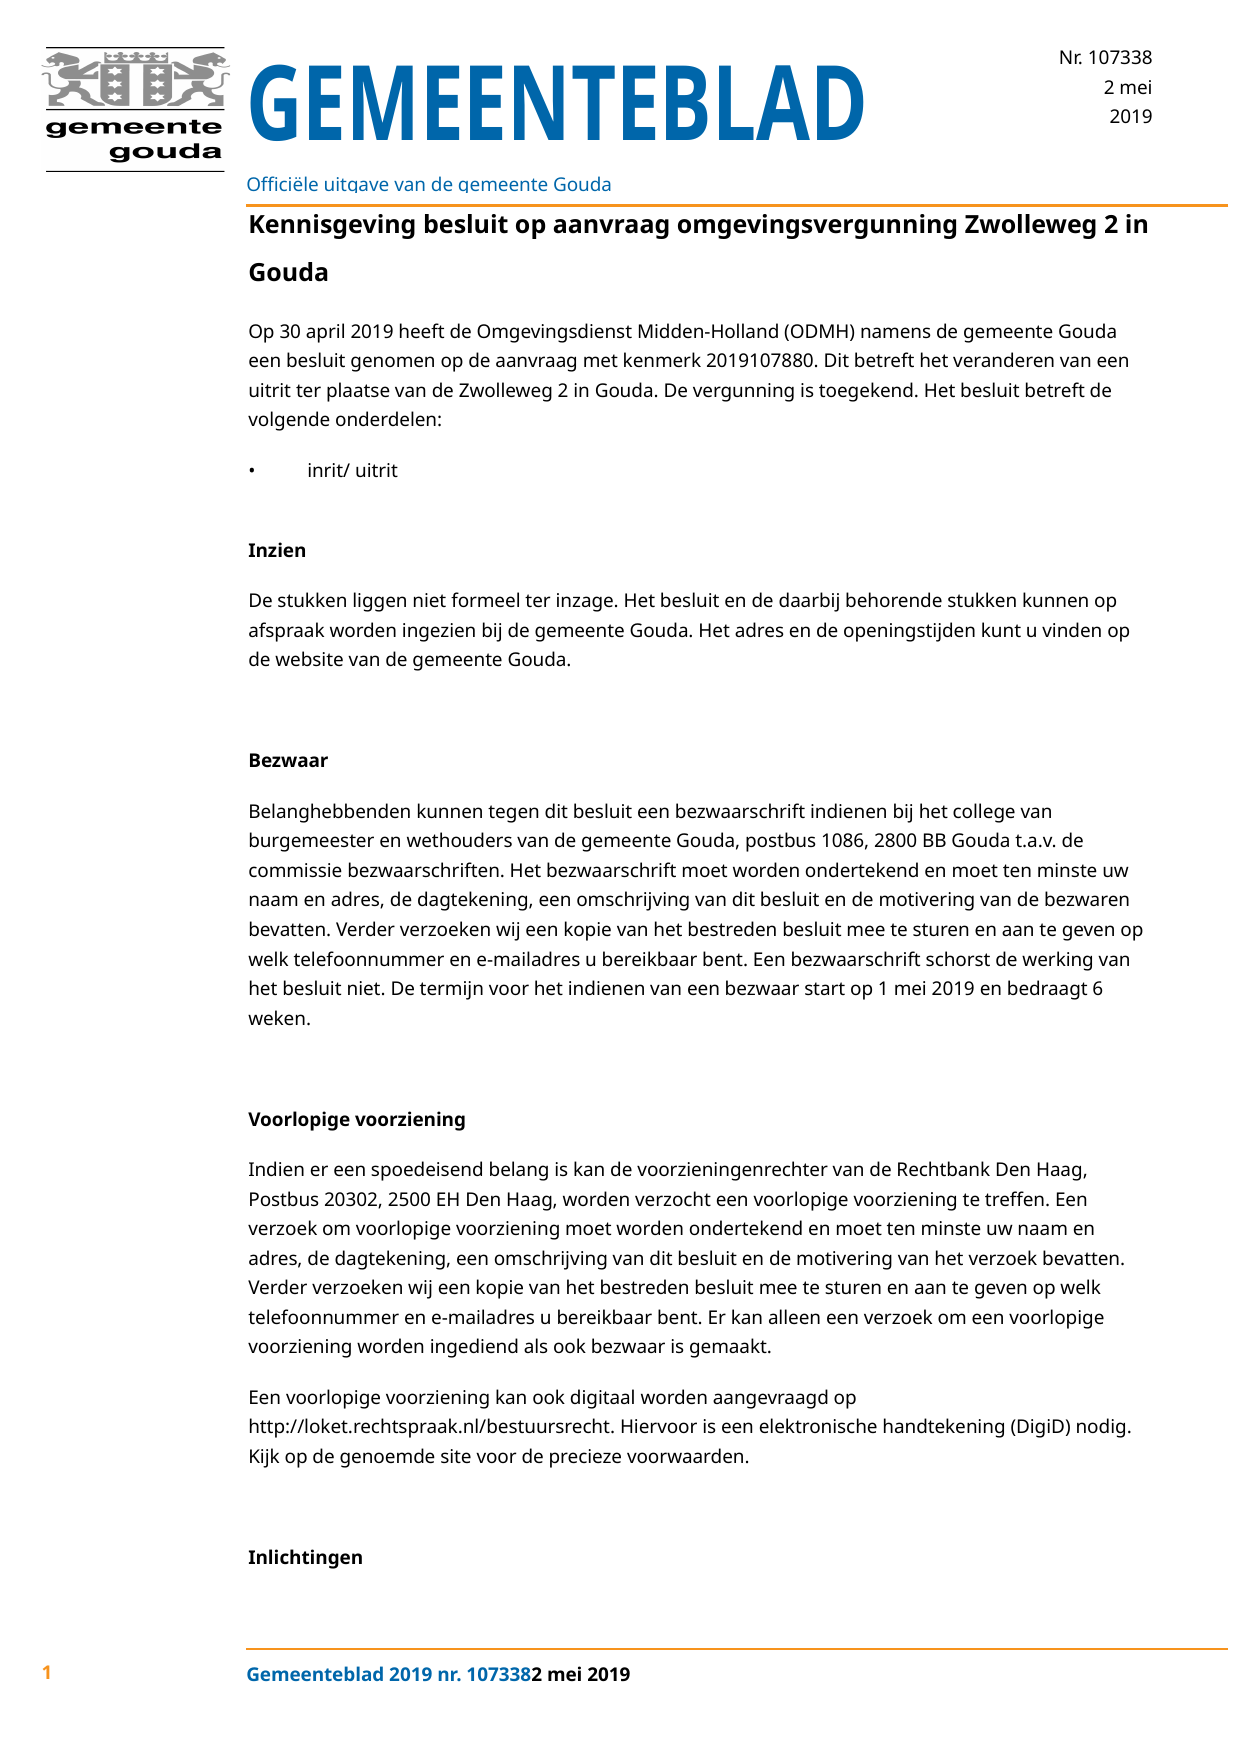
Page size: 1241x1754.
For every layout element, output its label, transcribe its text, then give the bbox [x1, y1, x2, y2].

list inrit/ uitrit [248, 457, 1152, 483]
text Inlichtingen [248, 1544, 1152, 1570]
text Op 30 april 2019 heeft de Omgevingsdienst Midden-Holland (ODMH) namens de gemeente Gouda een besluit genomen op de aanvraag met kenmerk 2019107880. Dit betreft het veranderen van een uitrit ter plaatse van de Zwolleweg 2 in Gouda. De vergunning is toegekend. Het besluit betreft de volgende onderdelen: [248, 318, 1152, 432]
text Een voorlopige voorziening kan ook digitaal worden aangevraagd op http://loket.rechtspraak.nl/bestuursrecht. Hiervoor is een elektronische handtekening (DigiD) nodig. Kijk op de genoemde site voor de precieze voorwaarden. [248, 1384, 1152, 1469]
picture [41, 47, 231, 172]
text Belanghebbenden kunnen tegen dit besluit een bezwaarschrift indienen bij het college van burgemeester en wethouders van de gemeente Gouda, postbus 1086, 2800 BB Gouda t.a.v. de commissie bezwaarschriften. Het bezwaarschrift moet worden ondertekend en moet ten minste uw naam en adres, de dagtekening, een omschrijving van dit besluit en de motivering van de bezwaren bevatten. Verder verzoeken wij een kopie van het bestreden besluit mee te sturen en aan te geven op welk telefoonnummer en e-mailadres u bereikbaar bent. Een bezwaarschrift schorst de werking van het besluit niet. De termijn voor het indienen van een bezwaar start op 1 mei 2019 en bedraagt 6 weken. [248, 798, 1152, 1031]
text Inzien [248, 537, 1152, 563]
text Indien er een spoedeisend belang is kan de voorzieningenrechter van de Rechtbank Den Haag, Postbus 20302, 2500 EH Den Haag, worden verzocht een voorlopige voorziening te treffen. Een verzoek om voorlopige voorziening moet worden ondertekend en moet ten minste uw naam en adres, de dagtekening, een omschrijving van dit besluit en de motivering van het verzoek bevatten. Verder verzoeken wij een kopie van het bestreden besluit mee te sturen en aan te geven op welk telefoonnummer en e-mailadres u bereikbaar bent. Er kan alleen een verzoek om een voorlopige voorziening worden ingediend als ook bezwaar is gemaakt. [248, 1156, 1152, 1359]
text Kennisgeving besluit op aanvraag omgevingsvergunning Zwolleweg 2 in Gouda [248, 207, 1152, 288]
text Bezwaar [248, 747, 1152, 773]
text Voorlopige voorziening [248, 1106, 1152, 1132]
text De stukken liggen niet formeel ter inzage. Het besluit en de daarbij behorende stukken kunnen op afspraak worden ingezien bij de gemeente Gouda. Het adres en de openingstijden kunt u vinden op de website van de gemeente Gouda. [248, 587, 1152, 672]
